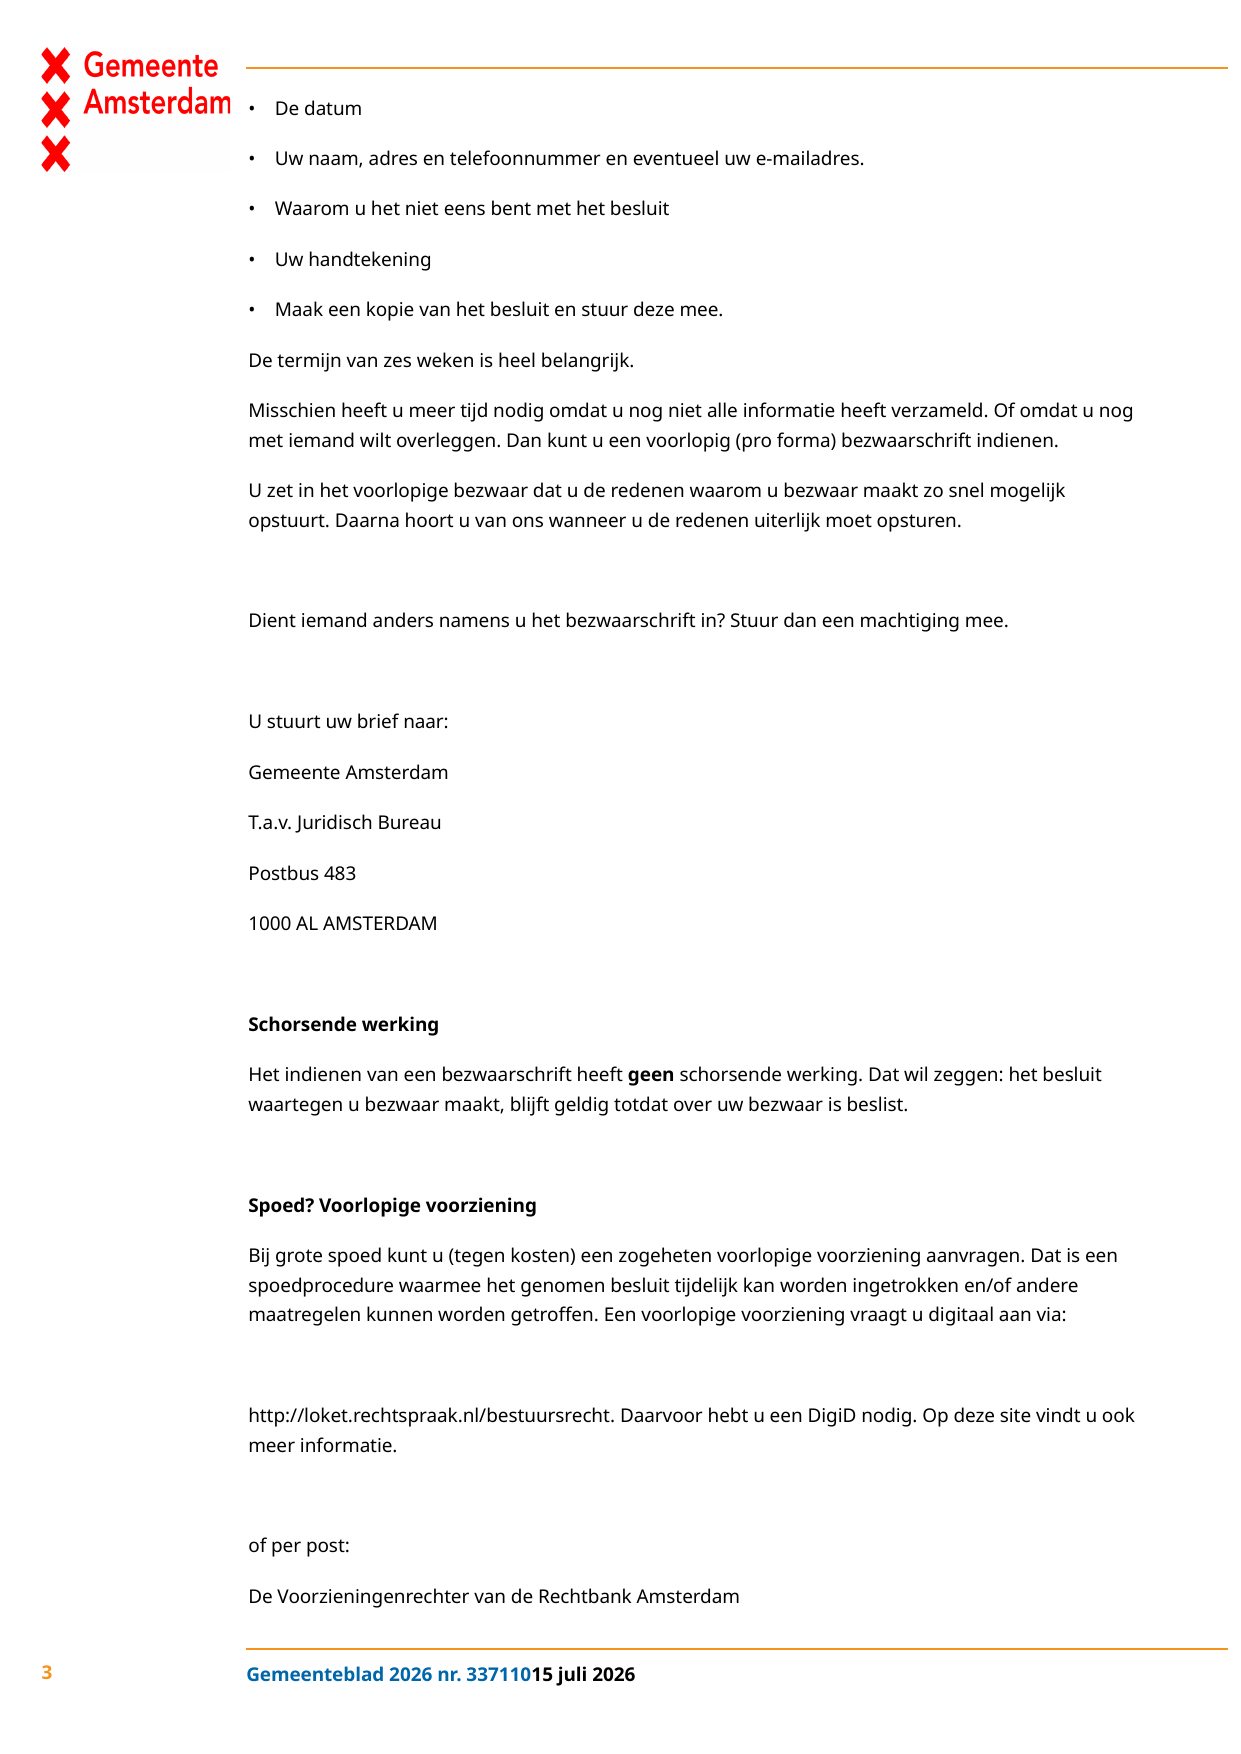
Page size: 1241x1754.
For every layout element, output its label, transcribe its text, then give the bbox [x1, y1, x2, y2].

text Bij grote spoed kunt u (tegen kosten) een zogeheten voorlopige voorziening aanvragen. Dat is een spoedprocedure waarmee het genomen besluit tijdelijk kan worden ingetrokken en/of andere maatregelen kunnen worden getroffen. Een voorlopige voorziening vraagt u digitaal aan via: [248, 1242, 1152, 1327]
text De Voorzieningenrechter van de Rechtbank Amsterdam [248, 1583, 1152, 1609]
text De termijn van zes weken is heel belangrijk. [248, 347, 1152, 373]
text • De datum [248, 95, 1152, 121]
text 1000 AL AMSTERDAM [248, 910, 1152, 936]
text U zet in het voorlopige bezwaar dat u de redenen waarom u bezwaar maakt zo snel mogelijk opstuurt. Daarna hoort u van ons wanneer u de redenen uiterlijk moet opsturen. [248, 477, 1152, 533]
text http://loket.rechtspraak.nl/bestuursrecht. Daarvoor hebt u een DigiD nodig. Op deze site vindt u ook meer informatie. [248, 1402, 1152, 1458]
text of per post: [248, 1533, 1152, 1558]
text Postbus 483 [248, 860, 1152, 886]
text Dient iemand anders namens u het bezwaarschrift in? Stuur dan een machtiging mee. [248, 608, 1152, 633]
text Spoed? Voorlopige voorziening [248, 1192, 1152, 1218]
text Schorsende werking [248, 1011, 1152, 1037]
text Misschien heeft u meer tijd nodig omdat u nog niet alle informatie heeft verzameld. Of omdat u nog met iemand wilt overleggen. Dan kunt u een voorlopig (pro forma) bezwaarschrift indienen. [248, 397, 1152, 453]
text • Maak een kopie van het besluit en stuur deze mee. [248, 296, 1152, 322]
text U stuurt uw brief naar: [248, 708, 1152, 734]
text Gemeente Amsterdam [248, 759, 1152, 785]
text • Uw handtekening [248, 246, 1152, 272]
text Het indienen van een bezwaarschrift heeft geen schorsende werking. Dat wil zeggen: het besluit waartegen u bezwaar maakt, blijft geldig totdat over uw bezwaar is beslist. [248, 1061, 1152, 1117]
text T.a.v. Juridisch Bureau [248, 809, 1152, 835]
text • Uw naam, adres en telefoonnummer en eventueel uw e-mailadres. [248, 145, 1152, 171]
picture [41, 47, 231, 172]
text • Waarom u het niet eens bent met het besluit [248, 196, 1152, 221]
